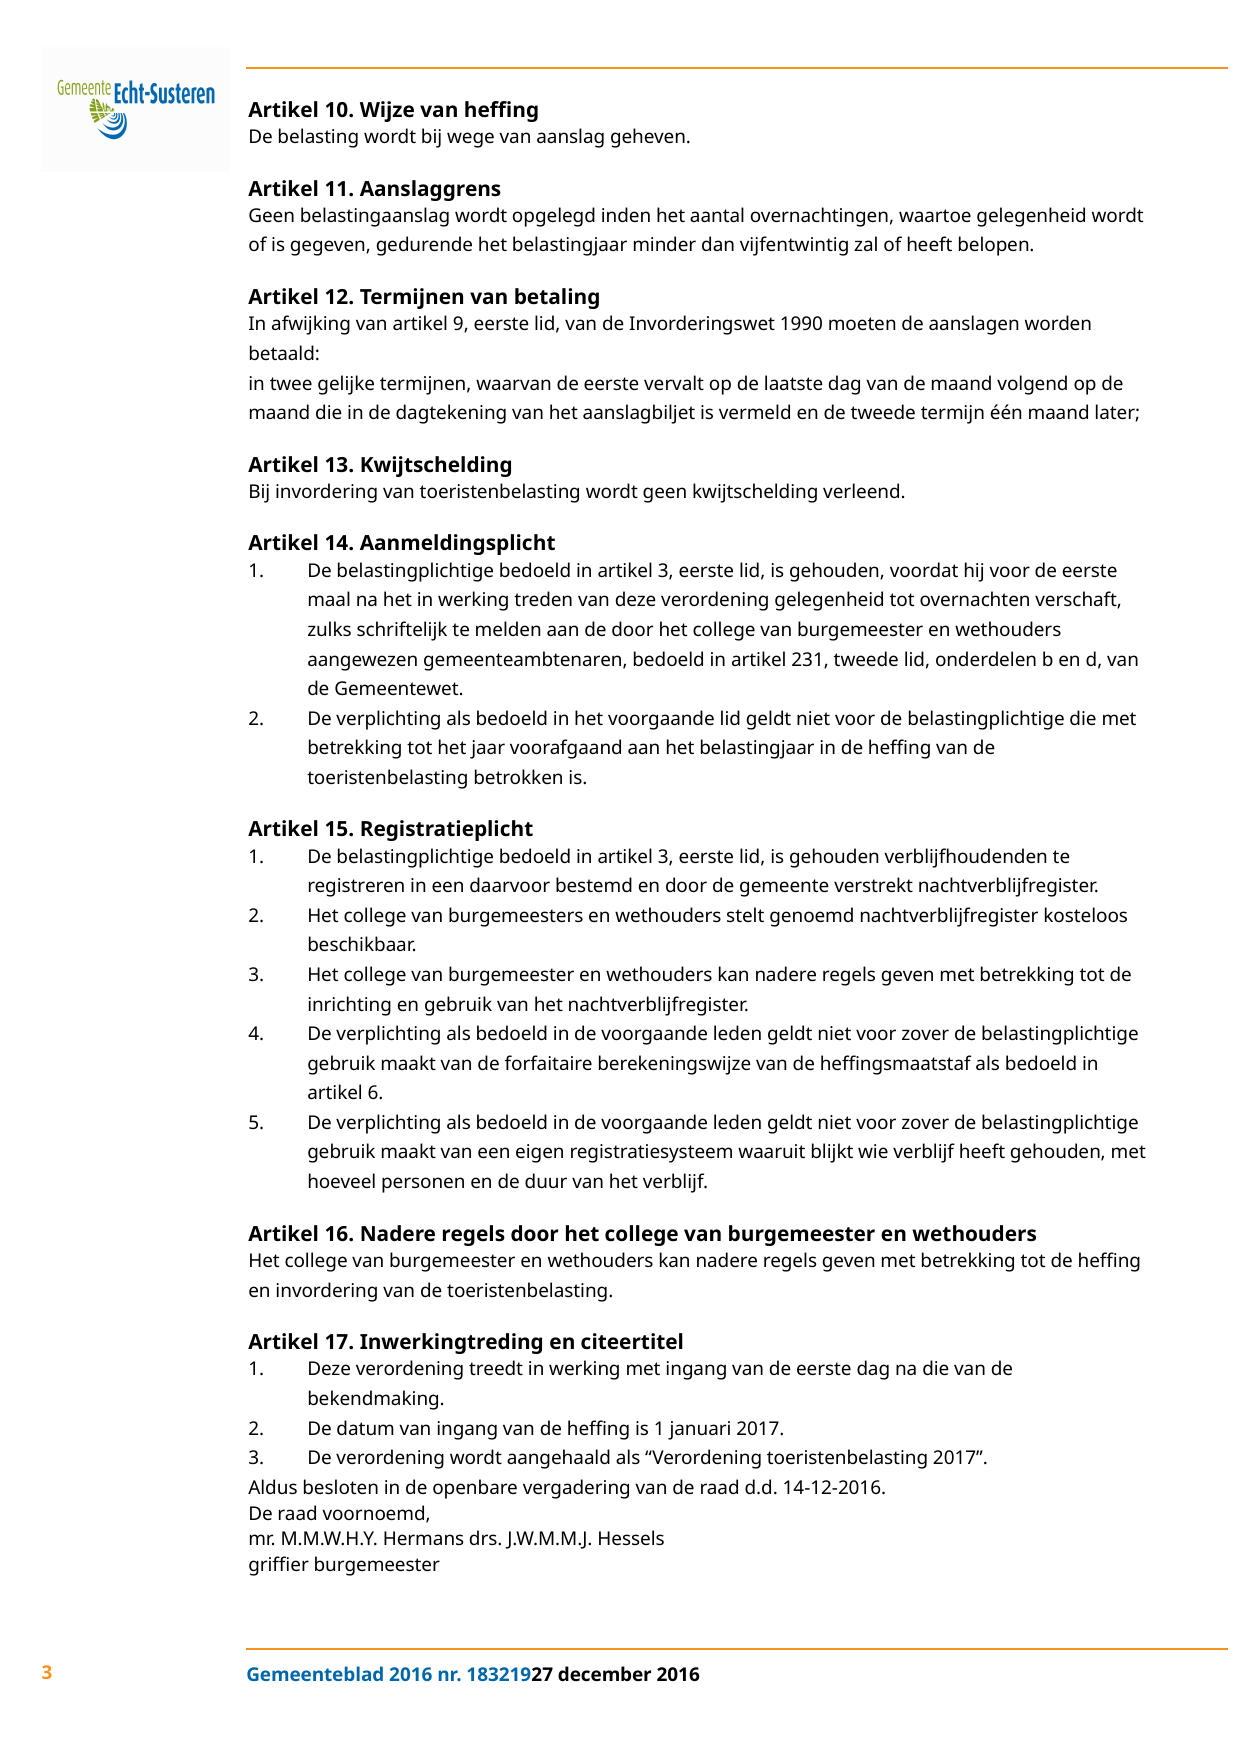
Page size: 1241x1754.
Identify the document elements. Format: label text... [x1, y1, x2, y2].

picture [41, 47, 231, 172]
list De belastingplichtige bedoeld in artikel 3, eerste lid, is gehouden, voordat hij voor de eerste maal na het in werking treden van deze verordening gelegenheid tot overnachten verschaft, zulks schriftelijk te melden aan de door het college van burgemeester en wethouders aangewezen gemeenteambtenaren, bedoeld in artikel 231, tweede lid, onderdelen b en d, van de Gemeentewet. [248, 557, 1152, 701]
list Het college van burgemeester en wethouders kan nadere regels geven met betrekking tot de inrichting en gebruik van het nachtverblijfregister. [248, 961, 1152, 1017]
text In afwijking van artikel 9, eerste lid, van de Invorderingswet 1990 moeten de aanslagen worden betaald: [248, 311, 1152, 366]
text griffier burgemeester [248, 1551, 1152, 1577]
list De verplichting als bedoeld in de voorgaande leden geldt niet voor zover de belastingplichtige gebruik maakt van een eigen registratiesysteem waaruit blijkt wie verblijf heeft gehouden, met hoeveel personen en de duur van het verblijf. [248, 1109, 1152, 1194]
text Aldus besloten in de openbare vergadering van de raad d.d. 14-12-2016. [248, 1474, 1152, 1500]
list De verplichting als bedoeld in het voorgaande lid geldt niet voor de belastingplichtige die met betrekking tot het jaar voorafgaand aan het belastingjaar in de heffing van de toeristenbelasting betrokken is. [248, 705, 1152, 790]
list De verplichting als bedoeld in de voorgaande leden geldt niet voor zover de belastingplichtige gebruik maakt van de forfaitaire berekeningswijze van de heffingsmaatstaf als bedoeld in artikel 6. [248, 1020, 1152, 1105]
text mr. M.M.W.H.Y. Hermans drs. J.W.M.M.J. Hessels [248, 1525, 1152, 1551]
text Artikel 11. Aanslaggrens [248, 174, 1152, 202]
text Artikel 12. Termijnen van betaling [248, 282, 1152, 311]
text Artikel 10. Wijze van heffing [248, 95, 1152, 123]
text Bij invordering van toeristenbelasting wordt geen kwijtschelding verleend. [248, 478, 1152, 504]
text Artikel 16. Nadere regels door het college van burgemeester en wethouders [248, 1219, 1152, 1247]
text Artikel 15. Registratieplicht [248, 814, 1152, 843]
text Artikel 17. Inwerkingtreding en citeertitel [248, 1327, 1152, 1356]
text Het college van burgemeester en wethouders kan nadere regels geven met betrekking tot de heffing en invordering van de toeristenbelasting. [248, 1247, 1152, 1302]
list De belastingplichtige bedoeld in artikel 3, eerste lid, is gehouden verblijfhoudenden te registreren in een daarvoor bestemd en door de gemeente verstrekt nachtverblijfregister. [248, 843, 1152, 898]
text Artikel 14. Aanmeldingsplicht [248, 528, 1152, 557]
text Artikel 13. Kwijtschelding [248, 450, 1152, 478]
list Het college van burgemeesters en wethouders stelt genoemd nachtverblijfregister kosteloos beschikbaar. [248, 902, 1152, 957]
list De verordening wordt aangehaald als “Verordening toeristenbelasting 2017”. [248, 1444, 1152, 1470]
text in twee gelijke termijnen, waarvan de eerste vervalt op de laatste dag van de maand volgend op de maand die in de dagtekening van het aanslagbiljet is vermeld en de tweede termijn één maand later; [248, 370, 1152, 425]
text De raad voornoemd, [248, 1500, 1152, 1525]
text De belasting wordt bij wege van aanslag geheven. [248, 123, 1152, 149]
text Geen belastingaanslag wordt opgelegd inden het aantal overnachtingen, waartoe gelegenheid wordt of is gegeven, gedurende het belastingjaar minder dan vijfentwintig zal of heeft belopen. [248, 202, 1152, 257]
list Deze verordening treedt in werking met ingang van de eerste dag na die van de bekendmaking. [248, 1356, 1152, 1411]
list De datum van ingang van de heffing is 1 januari 2017. [248, 1415, 1152, 1441]
